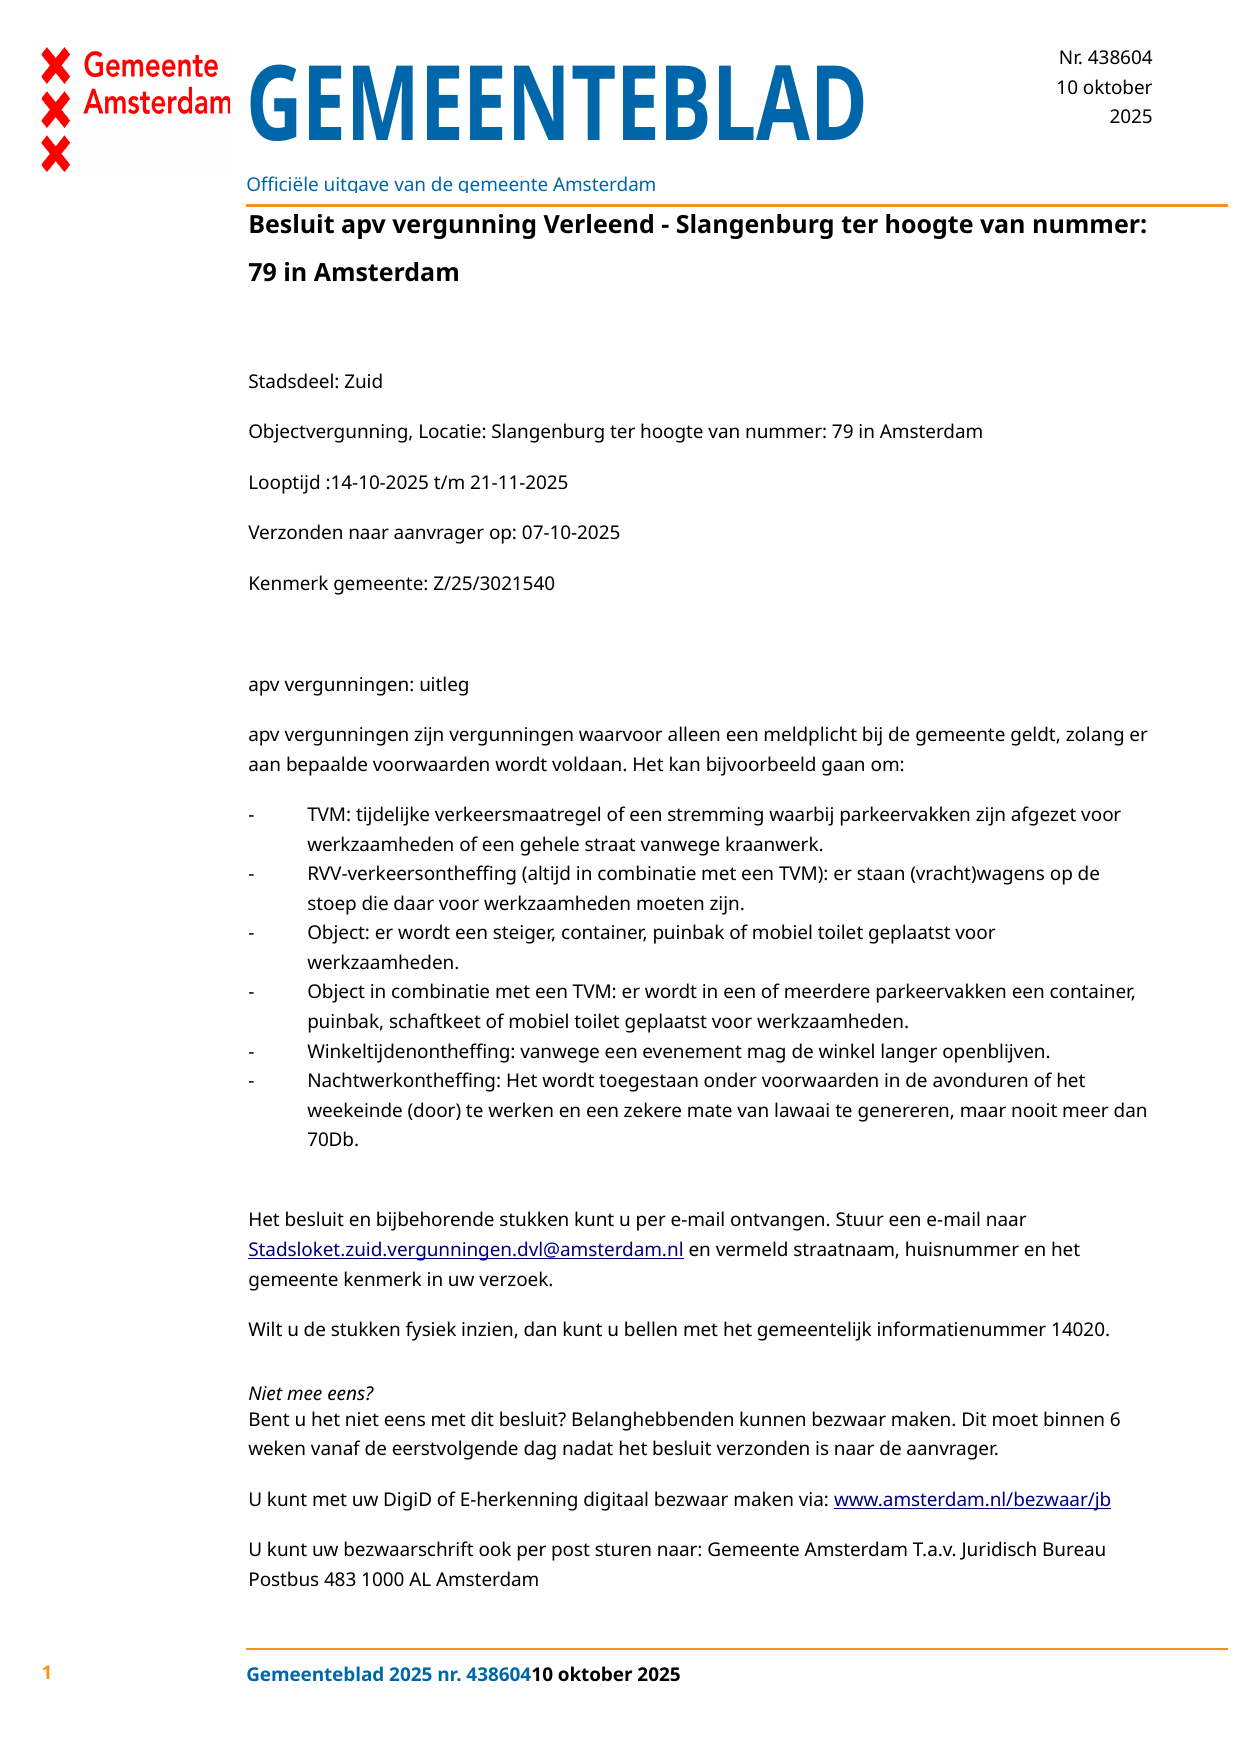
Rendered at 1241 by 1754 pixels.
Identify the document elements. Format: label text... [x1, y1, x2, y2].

list Object: er wordt een steiger, container, puinbak of mobiel toilet geplaatst voor werkzaamheden. [248, 919, 1152, 975]
text apv vergunningen zijn vergunningen waarvoor alleen een meldplicht bij de gemeente geldt, zolang er aan bepaalde voorwaarden wordt voldaan. Het kan bijvoorbeeld gaan om: [248, 721, 1152, 777]
text Verzonden naar aanvrager op: 07-10-2025 [248, 519, 1152, 545]
text U kunt uw bezwaarschrift ook per post sturen naar: Gemeente Amsterdam T.a.v. Juridisch Bureau Postbus 483 1000 AL Amsterdam [248, 1536, 1152, 1592]
text Bent u het niet eens met dit besluit? Belanghebbenden kunnen bezwaar maken. Dit moet binnen 6 weken vanaf de eerstvolgende dag nadat het besluit verzonden is naar de aanvrager. [248, 1406, 1152, 1461]
text Kenmerk gemeente: Z/25/3021540 [248, 570, 1152, 596]
text Het besluit en bijbehorende stukken kunt u per e-mail ontvangen. Stuur een e-mail naar Stadsloket.zuid.vergunningen.dvl@amsterdam.nl en vermeld straatnaam, huisnummer en het gemeente kenmerk in uw verzoek. [248, 1207, 1152, 1292]
picture [41, 47, 231, 172]
list Object in combinatie met een TVM: er wordt in een of meerdere parkeervakken een container, puinbak, schaftkeet of mobiel toilet geplaatst voor werkzaamheden. [248, 979, 1152, 1034]
text Wilt u de stukken fysiek inzien, dan kunt u bellen met het gemeentelijk informatienummer 14020. [248, 1316, 1152, 1342]
list RVV-verkeersontheffing (altijd in combinatie met een TVM): er staan (vracht)wagens op de stoep die daar voor werkzaamheden moeten zijn. [248, 860, 1152, 916]
list Nachtwerkontheffing: Het wordt toegestaan onder voorwaarden in de avonduren of het weekeinde (door) te werken en een zekere mate van lawaai te genereren, maar nooit meer dan 70Db. [248, 1067, 1152, 1152]
text apv vergunningen: uitleg [248, 671, 1152, 697]
text U kunt met uw DigiD of E-herkenning digitaal bezwaar maken via: www.amsterdam.nl/bezwaar/jb [248, 1486, 1152, 1512]
text Besluit apv vergunning Verleend - Slangenburg ter hoogte van nummer: 79 in Amsterdam [248, 207, 1152, 288]
text Niet mee eens? [248, 1380, 1152, 1406]
text Objectvergunning, Locatie: Slangenburg ter hoogte van nummer: 79 in Amsterdam [248, 419, 1152, 444]
list TVM: tijdelijke verkeersmaatregel of een stremming waarbij parkeervakken zijn afgezet voor werkzaamheden of een gehele straat vanwege kraanwerk. [248, 801, 1152, 857]
list Winkeltijdenontheffing: vanwege een evenement mag de winkel langer openblijven. [248, 1038, 1152, 1064]
text Looptijd :14-10-2025 t/m 21-11-2025 [248, 469, 1152, 495]
text Stadsdeel: Zuid [248, 368, 1152, 394]
